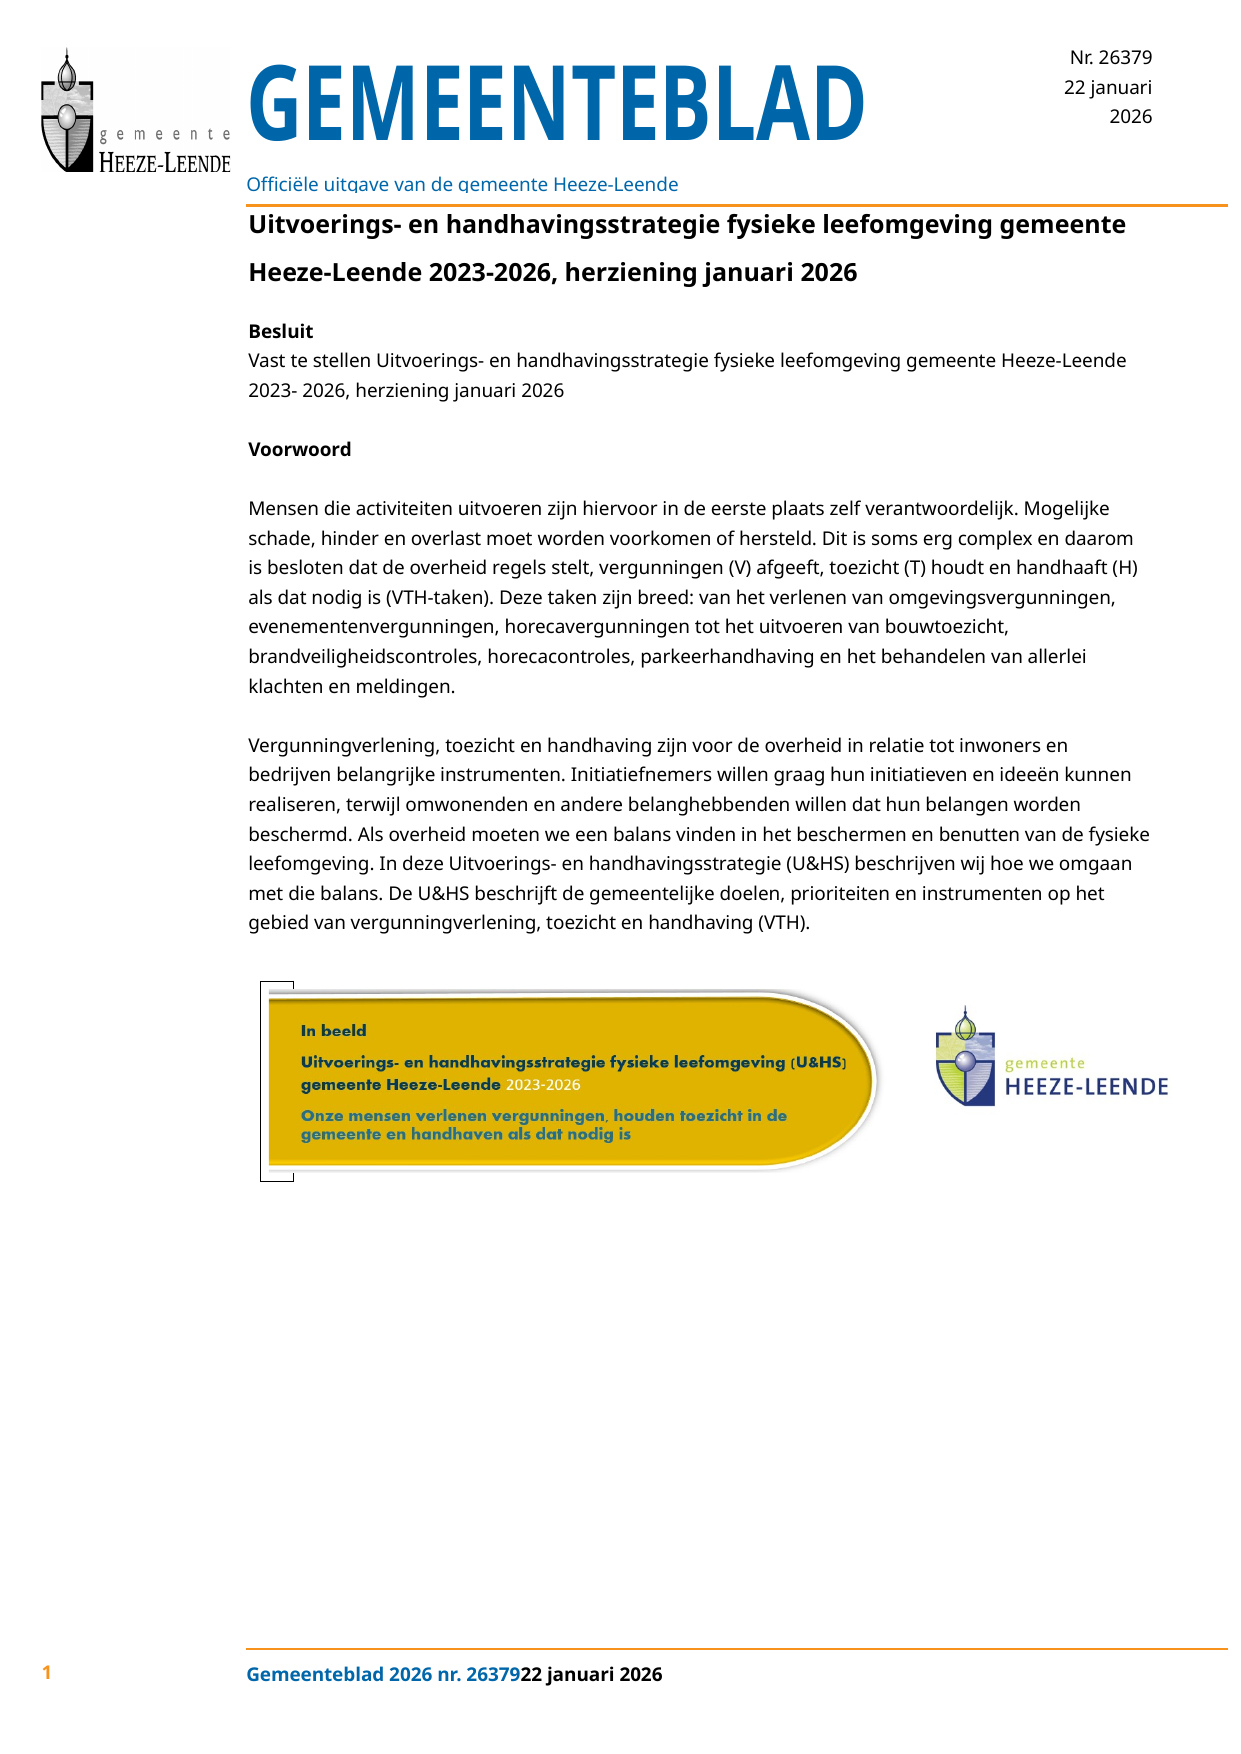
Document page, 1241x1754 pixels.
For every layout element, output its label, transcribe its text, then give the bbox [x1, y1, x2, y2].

text Vergunningverlening, toezicht en handhaving zijn voor de overheid in relatie tot inwoners en bedrijven belangrijke instrumenten. Initiatiefnemers willen graag hun initiatieven en ideeën kunnen realiseren, terwijl omwonenden en andere belanghebbenden willen dat hun belangen worden beschermd. Als overheid moeten we een balans vinden in het beschermen en benutten van de fysieke leefomgeving. In deze Uitvoerings- en handhavingsstrategie (U&HS) beschrijven wij hoe we omgaan met die balans. De U&HS beschrijft de gemeentelijke doelen, prioriteiten en instrumenten op het gebied van vergunningverlening, toezicht en handhaving (VTH). [248, 732, 1152, 935]
picture [41, 47, 231, 172]
text Voorwoord [248, 436, 1152, 462]
text Besluit [248, 318, 1152, 344]
picture [268, 989, 1173, 1173]
text Uitvoerings- en handhavingsstrategie fysieke leefomgeving gemeente Heeze-Leende 2023-2026, herziening januari 2026 [248, 207, 1152, 288]
text Mensen die activiteiten uitvoeren zijn hiervoor in de eerste plaats zelf verantwoordelijk. Mogelijke schade, hinder en overlast moet worden voorkomen of hersteld. Dit is soms erg complex en daarom is besloten dat de overheid regels stelt, vergunningen (V) afgeeft, toezicht (T) houdt en handhaaft (H) als dat nodig is (VTH-taken). Deze taken zijn breed: van het verlenen van omgevingsvergunningen, evenementenvergunningen, horecavergunningen tot het uitvoeren van bouwtoezicht, brandveiligheidscontroles, horecacontroles, parkeerhandhaving en het behandelen van allerlei klachten en meldingen. [248, 495, 1152, 699]
text Vast te stellen Uitvoerings- en handhavingsstrategie fysieke leefomgeving gemeente Heeze-Leende 2023- 2026, herziening januari 2026 [248, 347, 1152, 403]
